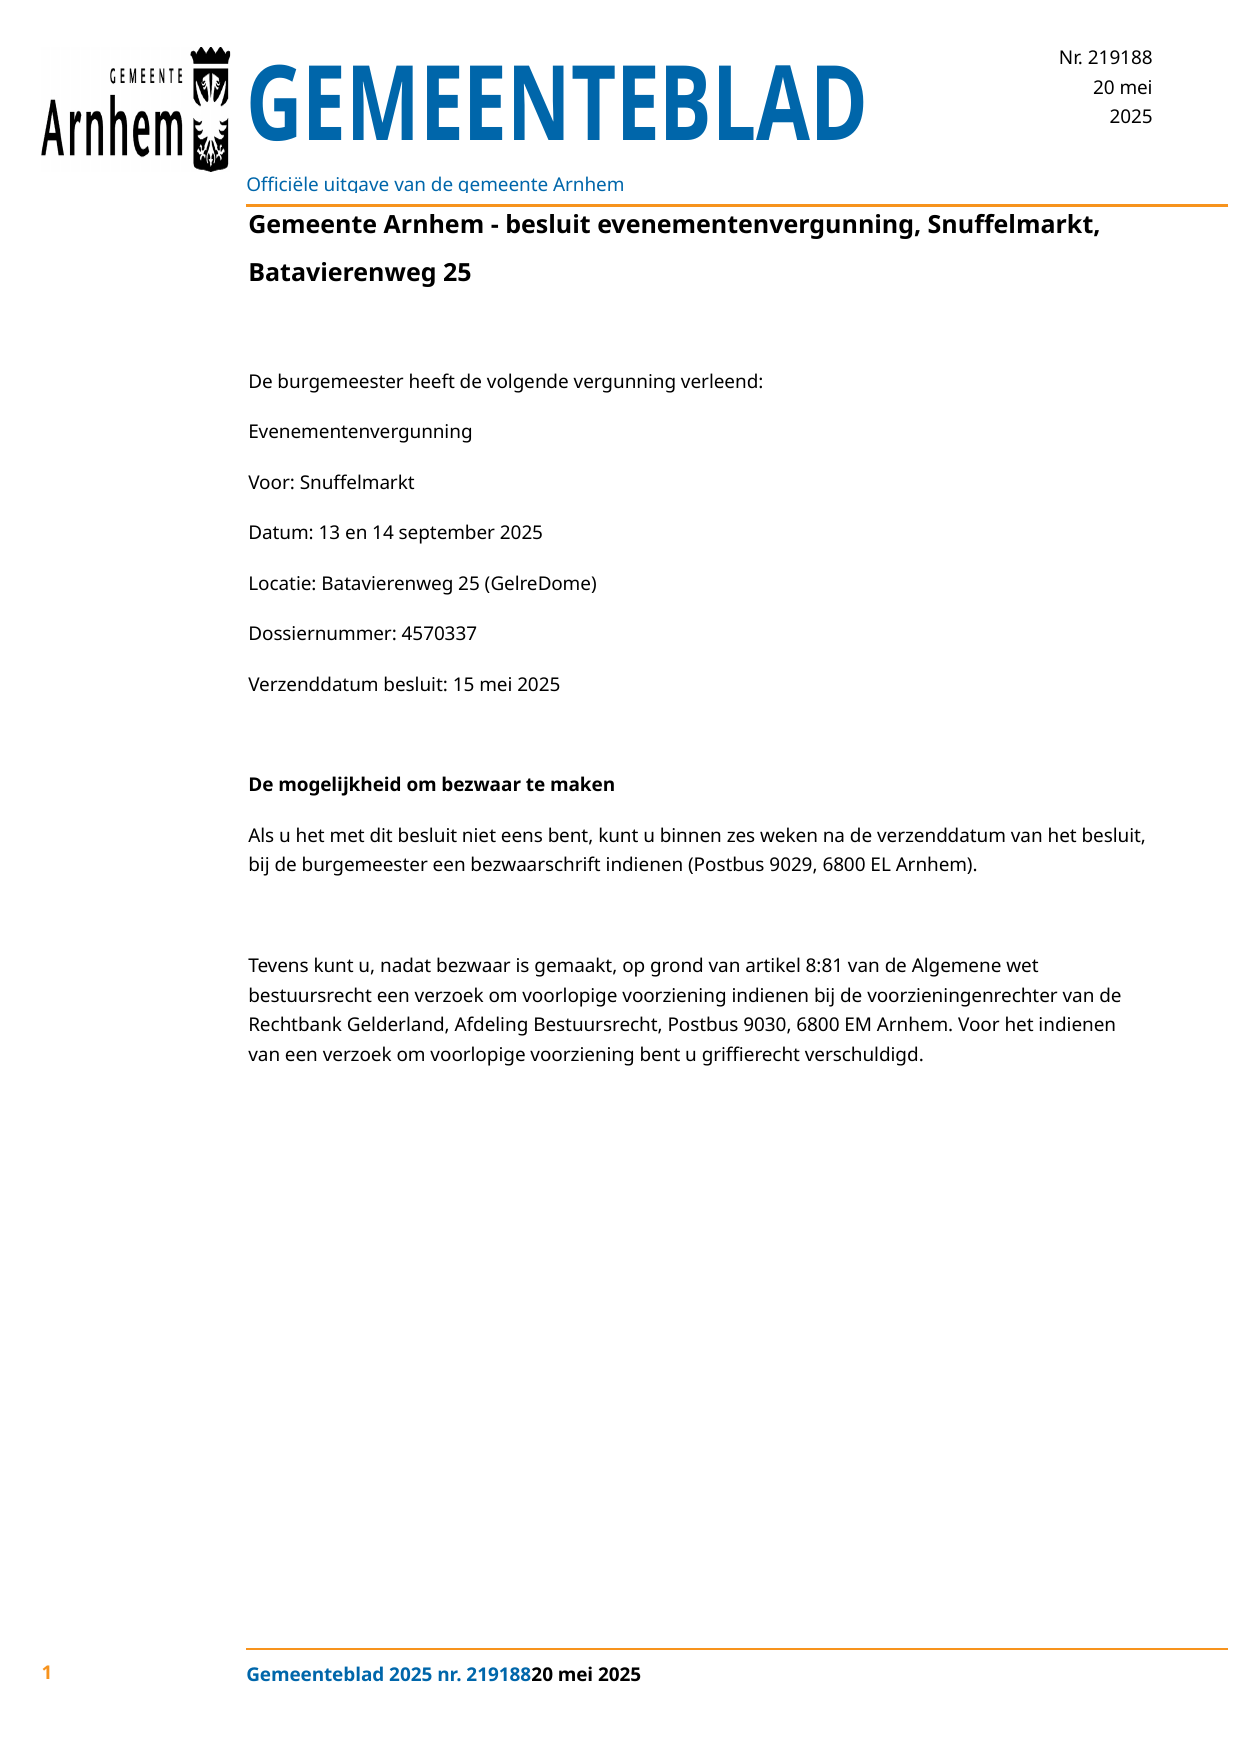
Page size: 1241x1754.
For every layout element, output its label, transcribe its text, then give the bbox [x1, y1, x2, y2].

text Dossiernummer: 4570337 [248, 620, 1152, 646]
text Datum: 13 en 14 september 2025 [248, 519, 1152, 545]
text Evenementenvergunning [248, 419, 1152, 444]
text Voor: Snuffelmarkt [248, 469, 1152, 495]
text Gemeente Arnhem - besluit evenementenvergunning, Snuffelmarkt, Batavierenweg 25 [248, 207, 1152, 288]
text Als u het met dit besluit niet eens bent, kunt u binnen zes weken na de verzenddatum van het besluit, bij de burgemeester een bezwaarschrift indienen (Postbus 9029, 6800 EL Arnhem). [248, 822, 1152, 877]
text Verzenddatum besluit: 15 mei 2025 [248, 671, 1152, 697]
text Tevens kunt u, nadat bezwaar is gemaakt, op grond van artikel 8:81 van de Algemene wet bestuursrecht een verzoek om voorlopige voorziening indienen bij de voorzieningenrechter van de Rechtbank Gelderland, Afdeling Bestuursrecht, Postbus 9030, 6800 EM Arnhem. Voor het indienen van een verzoek om voorlopige voorziening bent u griffierecht verschuldigd. [248, 952, 1152, 1067]
text De burgemeester heeft de volgende vergunning verleend: [248, 368, 1152, 394]
picture [41, 47, 231, 172]
text Locatie: Batavierenweg 25 (GelreDome) [248, 570, 1152, 596]
text De mogelijkheid om bezwaar te maken [248, 772, 1152, 797]
